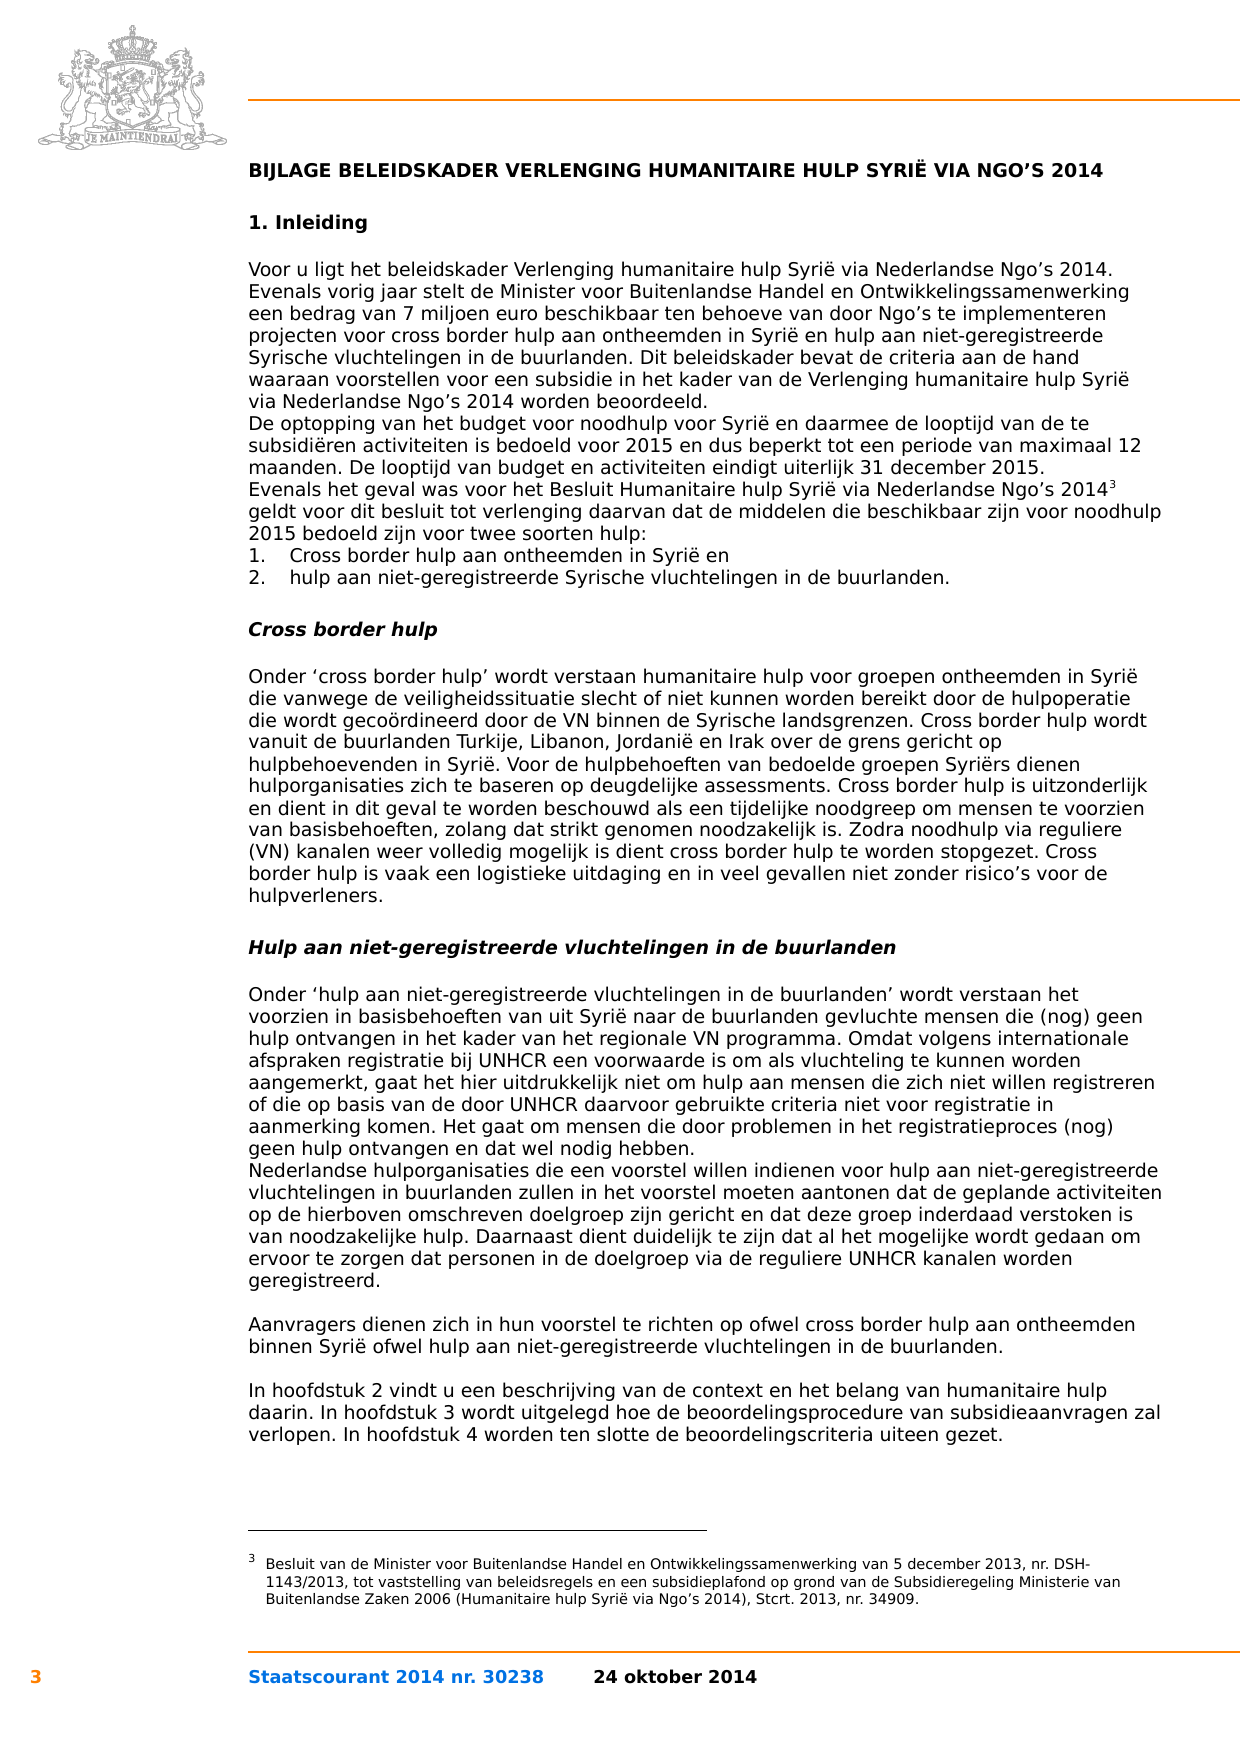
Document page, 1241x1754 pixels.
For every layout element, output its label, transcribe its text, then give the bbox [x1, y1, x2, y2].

subtitle Hulp aan niet-geregistreerde vluchtelingen in de buurlanden [248, 937, 1163, 959]
text Nederlandse hulporganisaties die een voorstel willen indienen voor hulp aan niet-geregistreerde vluchtelingen in buurlanden zullen in het voorstel moeten aantonen dat de geplande activiteiten op de hierboven omschreven doelgroep zijn gericht en dat deze groep inderdaad verstoken is van noodzakelijke hulp. Daarnaast dient duidelijk te zijn dat al het mogelijke wordt gedaan om ervoor te zorgen dat personen in de doelgroep via de reguliere UNHCR kanalen worden geregistreerd. [248, 1160, 1163, 1292]
text Onder ‘hulp aan niet-geregistreerde vluchtelingen in de buurlanden’ wordt verstaan het voorzien in basisbehoeften van uit Syrië naar de buurlanden gevluchte mensen die (nog) geen hulp ontvangen in het kader van het regionale VN programma. Omdat volgens internationale afspraken registratie bij UNHCR een voorwaarde is om als vluchteling te kunnen worden aangemerkt, gaat het hier uitdrukkelijk niet om hulp aan mensen die zich niet willen registreren of die op basis van de door UNHCR daarvoor gebruikte criteria niet voor registratie in aanmerking komen. Het gaat om mensen die door problemen in het registratieproces (nog) geen hulp ontvangen en dat wel nodig hebben. [248, 984, 1163, 1160]
subtitle 1. Inleiding [248, 212, 1163, 234]
text 2. hulp aan niet-geregistreerde Syrische vluchtelingen in de buurlanden. [248, 567, 1163, 588]
text In hoofdstuk 2 vindt u een beschrijving van de context en het belang van humanitaire hulp daarin. In hoofdstuk 3 wordt uitgelegd hoe de beoordelingsprocedure van subsidieaanvragen zal verlopen. In hoofdstuk 4 worden ten slotte de beoordelingscriteria uiteen gezet. [248, 1380, 1163, 1446]
subtitle BIJLAGE BELEIDSKADER VERLENGING HUMANITAIRE HULP SYRIË VIA NGO’S 2014 [248, 160, 1163, 182]
text Evenals het geval was voor het Besluit Humanitaire hulp Syrië via Nederlandse Ngo’s 2014 geldt voor dit besluit tot verlenging daarvan dat de middelen die beschikbaar zijn voor noodhulp 2015 bedoeld zijn voor twee soorten hulp: [248, 479, 1163, 544]
text Voor u ligt het beleidskader Verlenging humanitaire hulp Syrië via Nederlandse Ngo’s 2014. Evenals vorig jaar stelt de Minister voor Buitenlandse Handel en Ontwikkelingssamenwerking een bedrag van 7 miljoen euro beschikbaar ten behoeve van door Ngo’s te implementeren projecten voor cross border hulp aan ontheemden in Syrië en hulp aan niet-geregistreerde Syrische vluchtelingen in de buurlanden. Dit beleidskader bevat de criteria aan de hand waaraan voorstellen voor een subsidie in het kader van de Verlenging humanitaire hulp Syrië via Nederlandse Ngo’s 2014 worden beoordeeld. [248, 259, 1163, 413]
text Onder ‘cross border hulp’ wordt verstaan humanitaire hulp voor groepen ontheemden in Syrië die vanwege de veiligheidssituatie slecht of niet kunnen worden bereikt door de hulpoperatie die wordt gecoördineerd door de VN binnen de Syrische landsgrenzen. Cross border hulp wordt vanuit de buurlanden Turkije, Libanon, Jordanië en Irak over de grens gericht op hulpbehoevenden in Syrië. Voor de hulpbehoeften van bedoelde groepen Syriërs dienen hulporganisaties zich te baseren op deugdelijke assessments. Cross border hulp is uitzonderlijk en dient in dit geval te worden beschouwd als een tijdelijke noodgreep om mensen te voorzien van basisbehoeften, zolang dat strikt genomen noodzakelijk is. Zodra noodhulp via reguliere (VN) kanalen weer volledig mogelijk is dient cross border hulp te worden stopgezet. Cross border hulp is vaak een logistieke uitdaging en in veel gevallen niet zonder risico’s voor de hulpverleners. [248, 666, 1163, 907]
text De optopping van het budget voor noodhulp voor Syrië en daarmee de looptijd van de te subsidiëren activiteiten is bedoeld voor 2015 en dus beperkt tot een periode van maximaal 12 maanden. De looptijd van budget en activiteiten eindigt uiterlijk 31 december 2015. [248, 413, 1163, 479]
text Besluit van de Minister voor Buitenlandse Handel en Ontwikkelingssamenwerking van 5 december 2013, nr. DSH-1143/2013, tot vaststelling van beleidsregels en een subsidieplafond op grond van de Subsidieregeling Ministerie van Buitenlandse Zaken 2006 (Humanitaire hulp Syrië via Ngo’s 2014), Stcrt. 2013, nr. 34909. [248, 1552, 1163, 1608]
text 1. Cross border hulp aan ontheemden in Syrië en [248, 544, 1163, 567]
picture [38, 25, 227, 150]
subtitle Cross border hulp [248, 618, 1163, 641]
text Aanvragers dienen zich in hun voorstel te richten op ofwel cross border hulp aan ontheemden binnen Syrië ofwel hulp aan niet-geregistreerde vluchtelingen in de buurlanden. [248, 1314, 1163, 1358]
